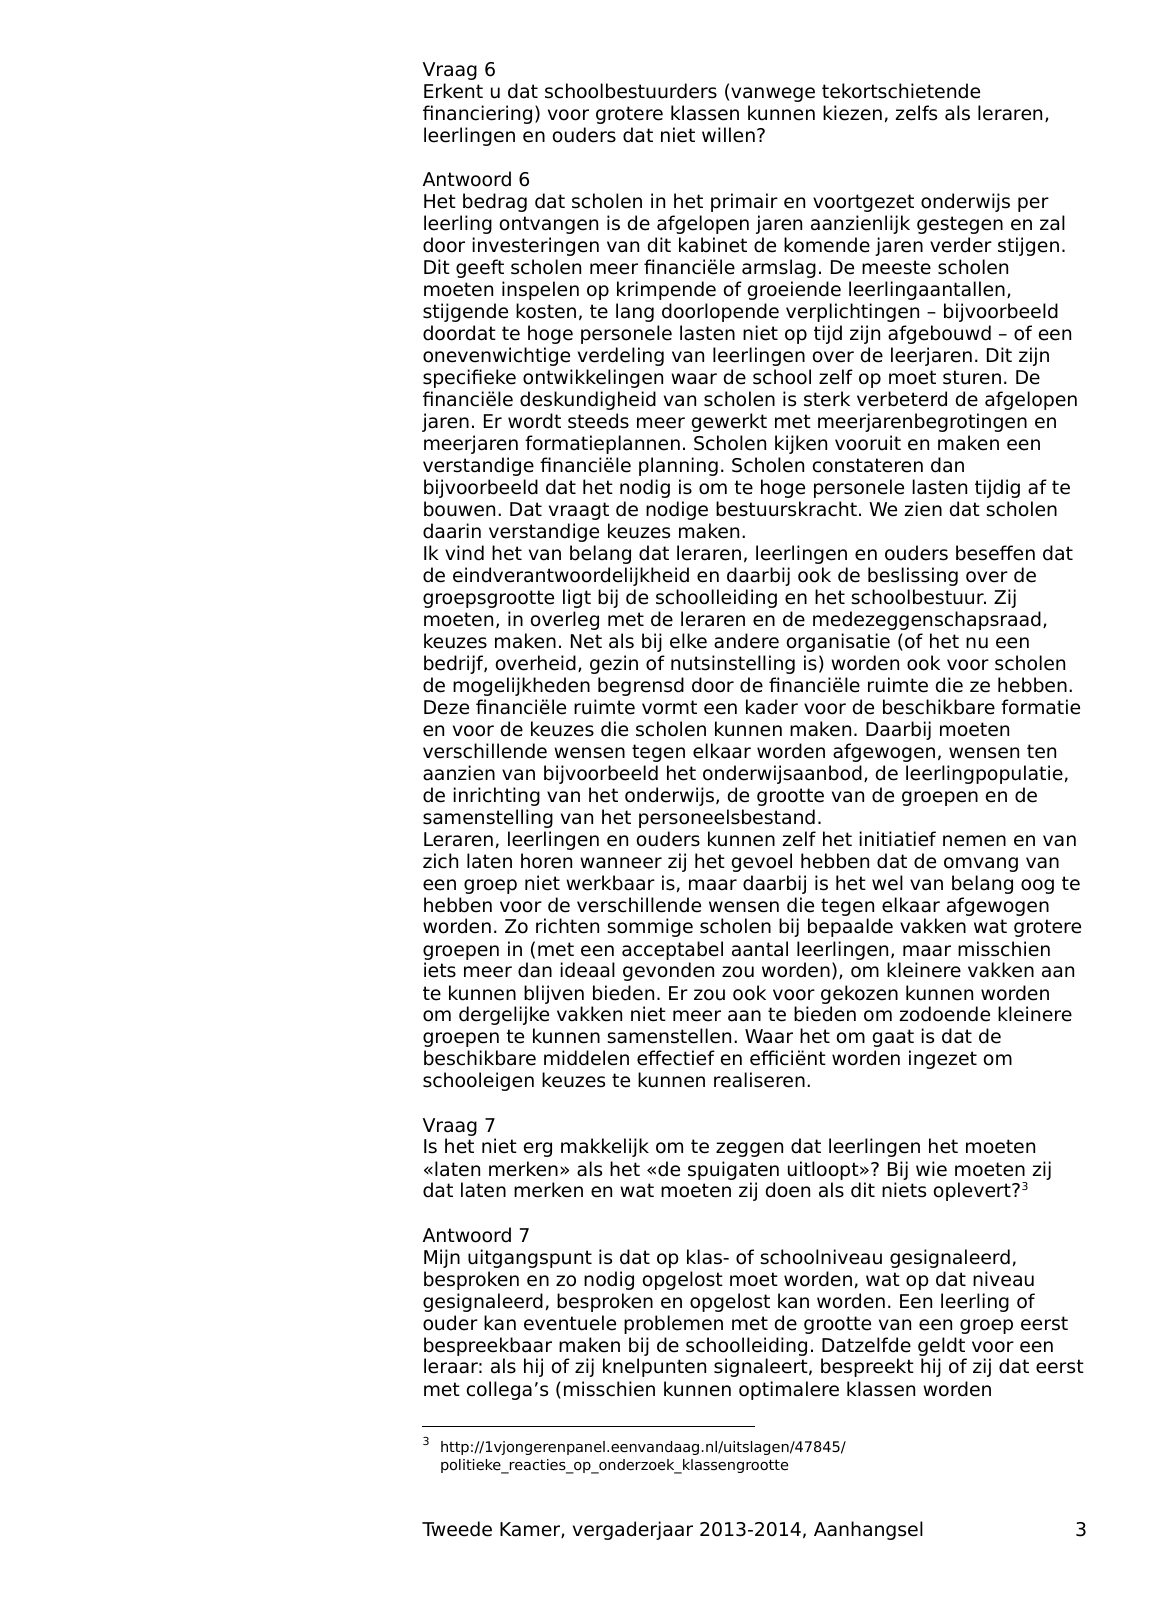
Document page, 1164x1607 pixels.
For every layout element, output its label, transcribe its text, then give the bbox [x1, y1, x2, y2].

text Het bedrag dat scholen in het primair en voortgezet onderwijs per leerling ontvangen is de afgelopen jaren aanzienlijk gestegen en zal door investeringen van dit kabinet de komende jaren verder stijgen. Dit geeft scholen meer financiële armslag. De meeste scholen moeten inspelen op krimpende of groeiende leerlingaantallen, stijgende kosten, te lang doorlopende verplichtingen – bijvoorbeeld doordat te hoge personele lasten niet op tijd zijn afgebouwd – of een onevenwichtige verdeling van leerlingen over de leerjaren. Dit zijn specifieke ontwikkelingen waar de school zelf op moet sturen. De financiële deskundigheid van scholen is sterk verbeterd de afgelopen jaren. Er wordt steeds meer gewerkt met meerjarenbegrotingen en meerjaren formatieplannen. Scholen kijken vooruit en maken een verstandige financiële planning. Scholen constateren dan bijvoorbeeld dat het nodig is om te hoge personele lasten tijdig af te bouwen. Dat vraagt de nodige bestuurskracht. We zien dat scholen daarin verstandige keuzes maken. [422, 191, 1087, 543]
text Erkent u dat schoolbestuurders (vanwege tekortschietende financiering) voor grotere klassen kunnen kiezen, zelfs als leraren, leerlingen en ouders dat niet willen? [422, 81, 1087, 147]
text Antwoord 6 [422, 169, 1087, 191]
text Is het niet erg makkelijk om te zeggen dat leerlingen het moeten «laten merken» als het «de spuigaten uitloopt»? Bij wie moeten zij dat laten merken en wat moeten zij doen als dit niets oplevert? [422, 1136, 1087, 1202]
text Vraag 7 [422, 1114, 1087, 1136]
text Leraren, leerlingen en ouders kunnen zelf het initiatief nemen en van zich laten horen wanneer zij het gevoel hebben dat de omvang van een groep niet werkbaar is, maar daarbij is het wel van belang oog te hebben voor de verschillende wensen die tegen elkaar afgewogen worden. Zo richten sommige scholen bij bepaalde vakken wat grotere groepen in (met een acceptabel aantal leerlingen, maar misschien iets meer dan ideaal gevonden zou worden), om kleinere vakken aan te kunnen blijven bieden. Er zou ook voor gekozen kunnen worden om dergelijke vakken niet meer aan te bieden om zodoende kleinere groepen te kunnen samenstellen. Waar het om gaat is dat de beschikbare middelen effectief en efficiënt worden ingezet om schooleigen keuzes te kunnen realiseren. [422, 828, 1087, 1092]
text Vraag 6 [422, 59, 1087, 81]
text http://1vjongerenpanel.eenvandaag.nl/uitslagen/47845/politieke_reacties_op_onderzoek_klassengrootte [422, 1435, 1087, 1474]
text Mijn uitgangspunt is dat op klas- of schoolniveau gesignaleerd, besproken en zo nodig opgelost moet worden, wat op dat niveau gesignaleerd, besproken en opgelost kan worden. Een leerling of ouder kan eventuele problemen met de grootte van een groep eerst bespreekbaar maken bij de schoolleiding. Datzelfde geldt voor een leraar: als hij of zij knelpunten signaleert, bespreekt hij of zij dat eerst met collega’s (misschien kunnen optimalere klassen worden [422, 1247, 1087, 1400]
text Ik vind het van belang dat leraren, leerlingen en ouders beseffen dat de eindverantwoordelijkheid en daarbij ook de beslissing over de groepsgrootte ligt bij de schoolleiding en het schoolbestuur. Zij moeten, in overleg met de leraren en de medezeggenschapsraad, keuzes maken. Net als bij elke andere organisatie (of het nu een bedrijf, overheid, gezin of nutsinstelling is) worden ook voor scholen de mogelijkheden begrensd door de financiële ruimte die ze hebben. Deze financiële ruimte vormt een kader voor de beschikbare formatie en voor de keuzes die scholen kunnen maken. Daarbij moeten verschillende wensen tegen elkaar worden afgewogen, wensen ten aanzien van bijvoorbeeld het onderwijsaanbod, de leerlingpopulatie, de inrichting van het onderwijs, de grootte van de groepen en de samenstelling van het personeelsbestand. [422, 543, 1087, 828]
text Antwoord 7 [422, 1224, 1087, 1247]
